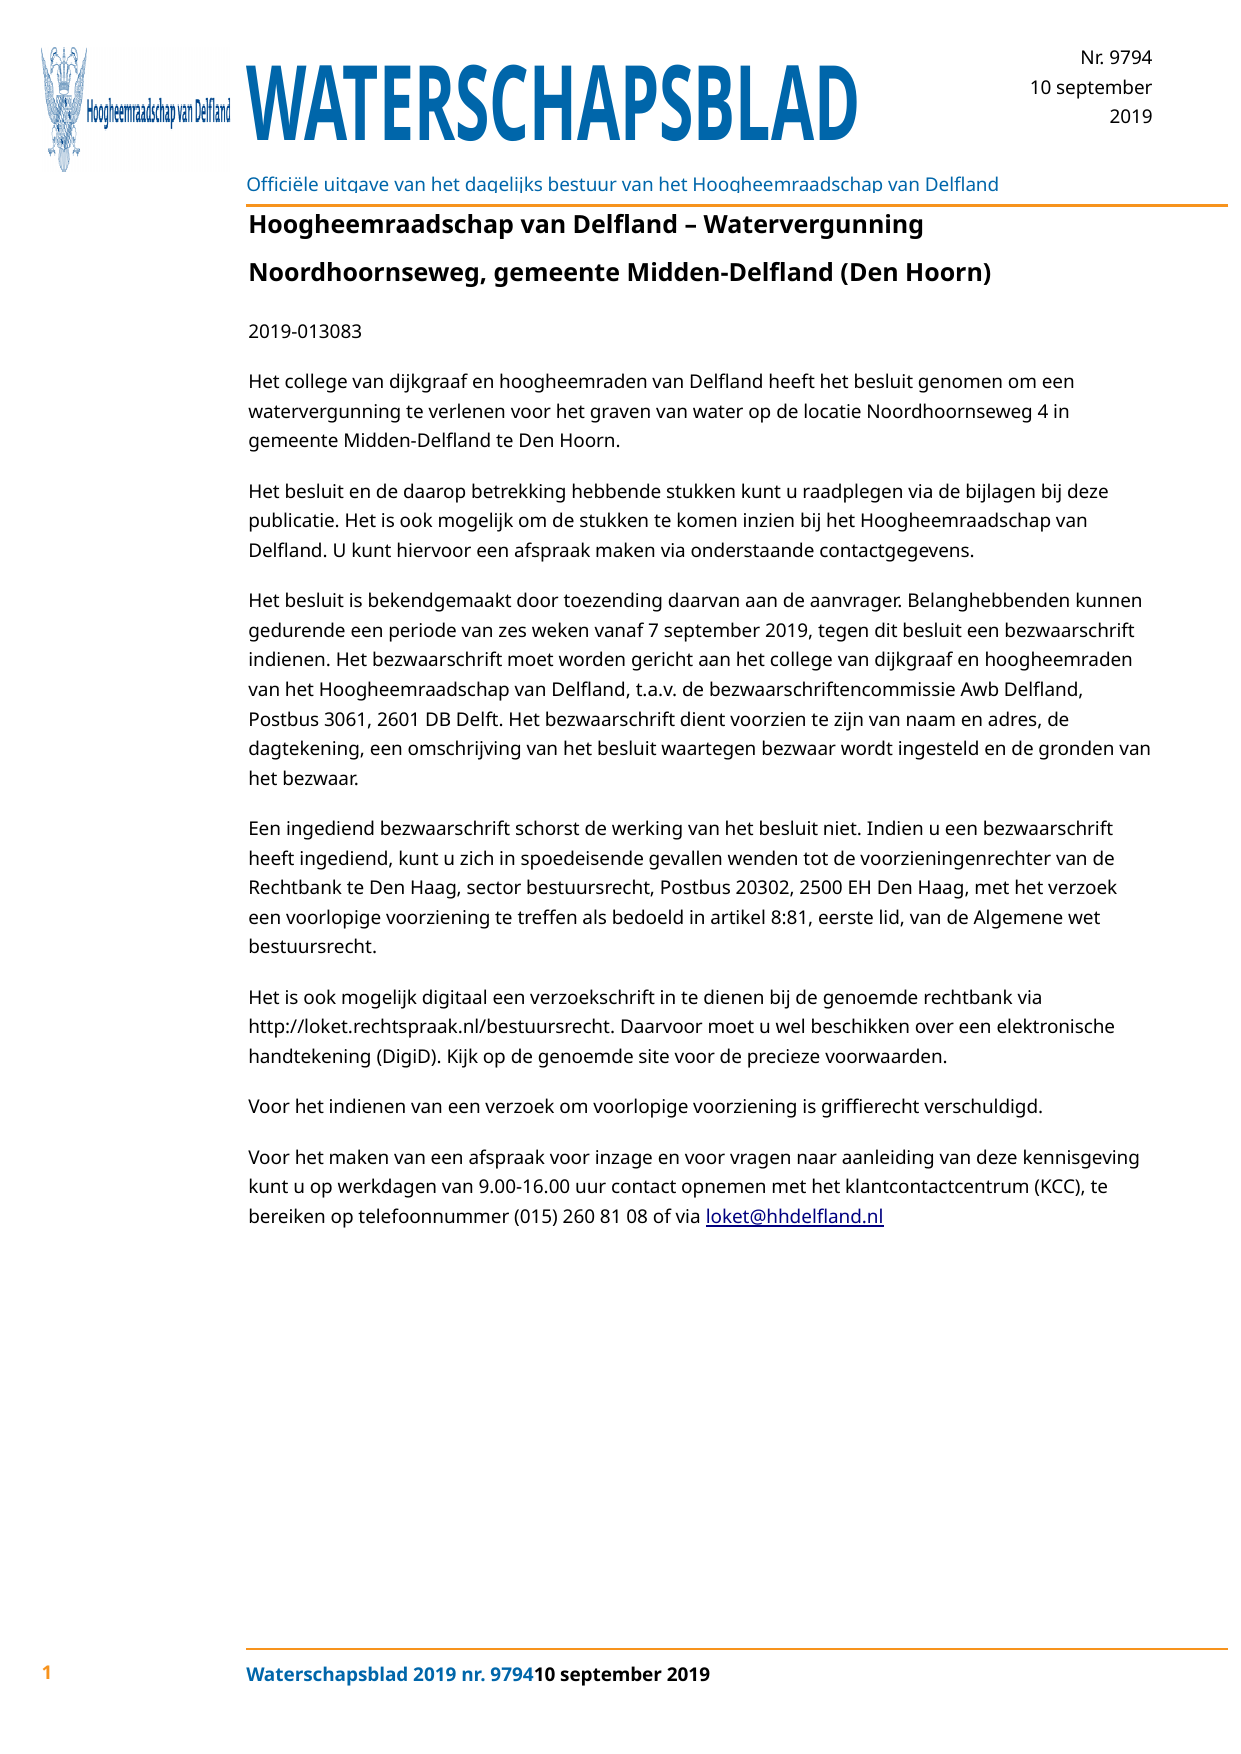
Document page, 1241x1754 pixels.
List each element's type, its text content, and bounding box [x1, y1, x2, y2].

text 2019-013083 [248, 318, 1152, 344]
text Het is ook mogelijk digitaal een verzoekschrift in te dienen bij de genoemde rechtbank via http://loket.rechtspraak.nl/bestuursrecht. Daarvoor moet u wel beschikken over een elektronische handtekening (DigiD). Kijk op de genoemde site voor de precieze voorwaarden. [248, 984, 1152, 1069]
text Het college van dijkgraaf en hoogheemraden van Delfland heeft het besluit genomen om een watervergunning te verlenen voor het graven van water op de locatie Noordhoornseweg 4 in gemeente Midden-Delfland te Den Hoorn. [248, 368, 1152, 453]
text Voor het indienen van een verzoek om voorlopige voorziening is griffierecht verschuldigd. [248, 1094, 1152, 1119]
text Een ingediend bezwaarschrift schorst de werking van het besluit niet. Indien u een bezwaarschrift heeft ingediend, kunt u zich in spoedeisende gevallen wenden tot de voorzieningenrechter van de Rechtbank te Den Haag, sector bestuursrecht, Postbus 20302, 2500 EH Den Haag, met het verzoek een voorlopige voorziening te treffen als bedoeld in artikel 8:81, eerste lid, van de Algemene wet bestuursrecht. [248, 815, 1152, 959]
text Het besluit en de daarop betrekking hebbende stukken kunt u raadplegen via de bijlagen bij deze publicatie. Het is ook mogelijk om de stukken te komen inzien bij het Hoogheemraadschap van Delfland. U kunt hiervoor een afspraak maken via onderstaande contactgegevens. [248, 478, 1152, 563]
text Het besluit is bekendgemaakt door toezending daarvan aan de aanvrager. Belanghebbenden kunnen gedurende een periode van zes weken vanaf 7 september 2019, tegen dit besluit een bezwaarschrift indienen. Het bezwaarschrift moet worden gericht aan het college van dijkgraaf en hoogheemraden van het Hoogheemraadschap van Delfland, t.a.v. de bezwaarschriftencommissie Awb Delfland, Postbus 3061, 2601 DB Delft. Het bezwaarschrift dient voorzien te zijn van naam en adres, de dagtekening, een omschrijving van het besluit waartegen bezwaar wordt ingesteld en de gronden van het bezwaar. [248, 587, 1152, 791]
text Voor het maken van een afspraak voor inzage en voor vragen naar aanleiding van deze kennisgeving kunt u op werkdagen van 9.00-16.00 uur contact opnemen met het klantcontactcentrum (KCC), te bereiken op telefoonnummer (015) 260 81 08 of via loket@hhdelfland.nl [248, 1144, 1152, 1229]
picture [41, 47, 231, 172]
text Hoogheemraadschap van Delfland – Watervergunning Noordhoornseweg, gemeente Midden-Delfland (Den Hoorn) [248, 207, 1152, 288]
